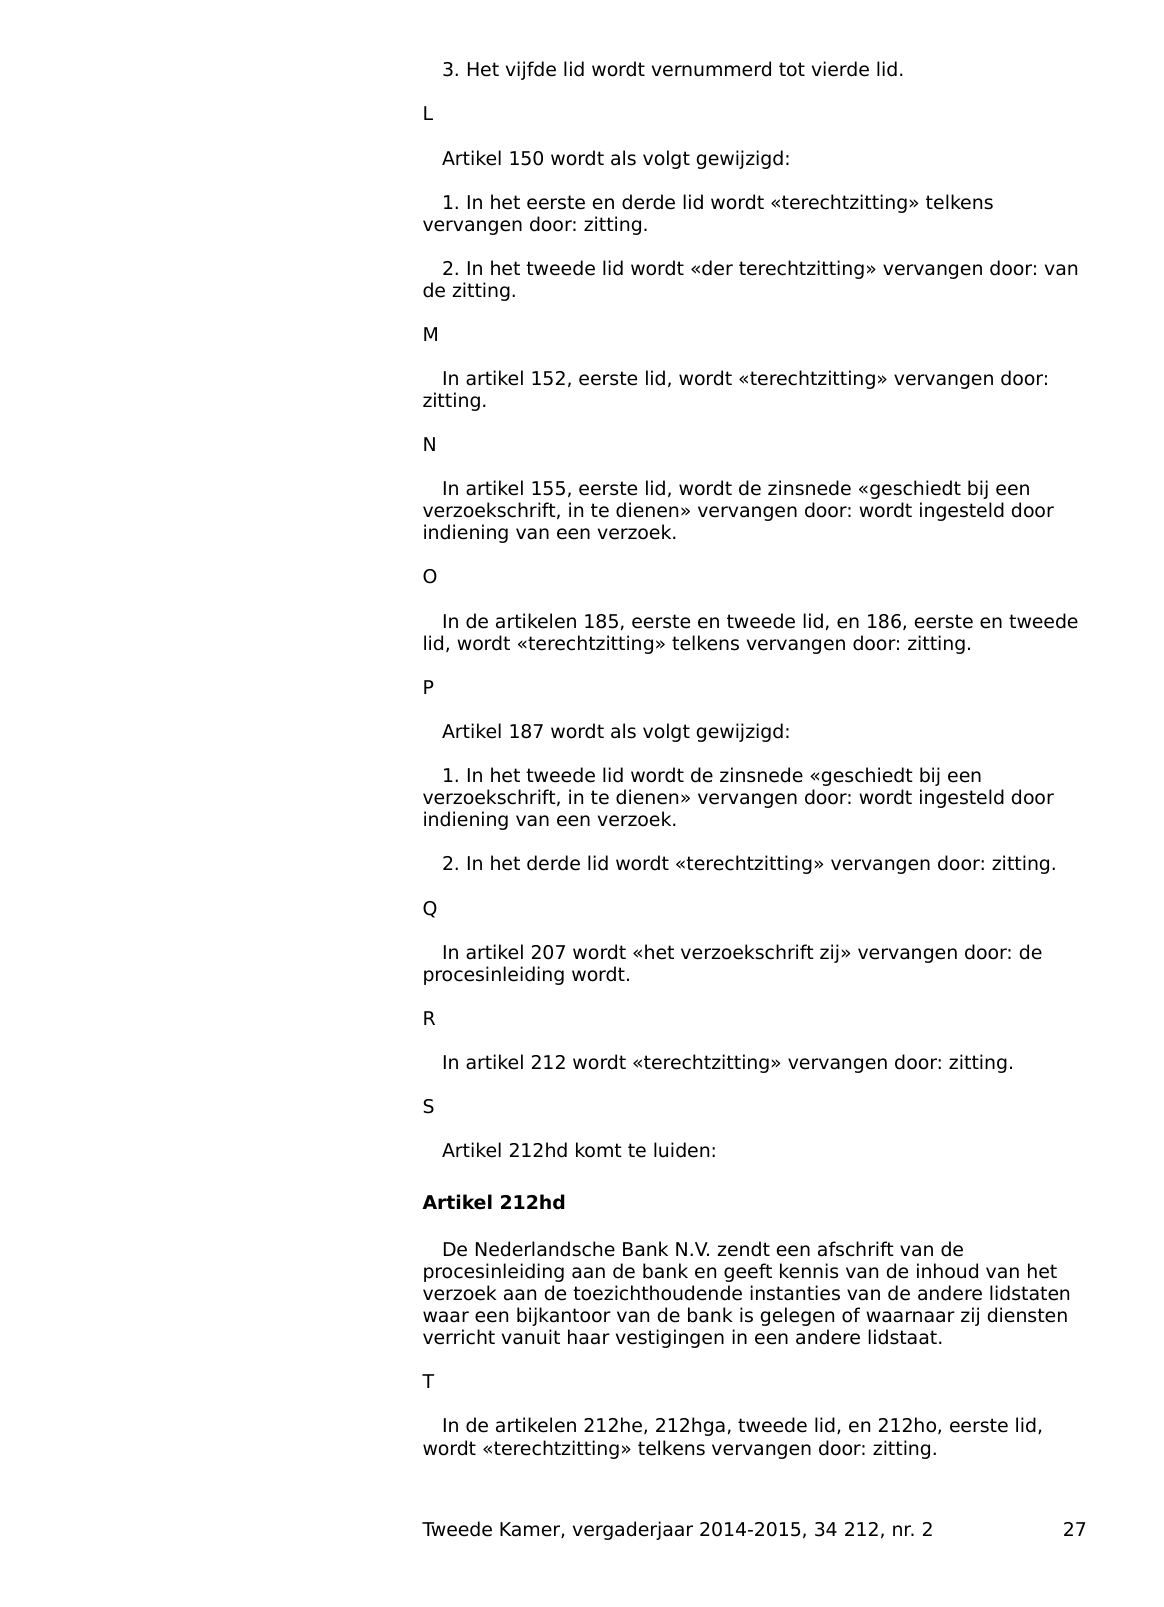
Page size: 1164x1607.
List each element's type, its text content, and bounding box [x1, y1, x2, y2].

text 1. In het tweede lid wordt de zinsnede «geschiedt bij een verzoekschrift, in te dienen» vervangen door: wordt ingesteld door indiening van een verzoek. [422, 765, 1087, 831]
text In artikel 212 wordt «terechtzitting» vervangen door: zitting. [422, 1052, 1087, 1074]
text M [422, 324, 1087, 346]
subtitle Artikel 212hd [422, 1192, 1087, 1214]
text Artikel 187 wordt als volgt gewijzigd: [422, 721, 1087, 743]
text 2. In het tweede lid wordt «der terechtzitting» vervangen door: van de zitting. [422, 258, 1087, 302]
text O [422, 566, 1087, 588]
text 1. In het eerste en derde lid wordt «terechtzitting» telkens vervangen door: zitting. [422, 192, 1087, 236]
text In artikel 207 wordt «het verzoekschrift zij» vervangen door: de procesinleiding wordt. [422, 942, 1087, 986]
text In artikel 152, eerste lid, wordt «terechtzitting» vervangen door: zitting. [422, 368, 1087, 412]
text T [422, 1371, 1087, 1393]
text S [422, 1096, 1087, 1118]
text In de artikelen 185, eerste en tweede lid, en 186, eerste en tweede lid, wordt «terechtzitting» telkens vervangen door: zitting. [422, 611, 1087, 654]
text P [422, 677, 1087, 699]
text De Nederlandsche Bank N.V. zendt een afschrift van de procesinleiding aan de bank en geeft kennis van de inhoud van het verzoek aan de toezichthoudende instanties van de andere lidstaten waar een bijkantoor van de bank is gelegen of waarnaar zij diensten verricht vanuit haar vestigingen in een andere lidstaat. [422, 1239, 1087, 1349]
text N [422, 434, 1087, 456]
text Q [422, 897, 1087, 919]
text Artikel 212hd komt te luiden: [422, 1140, 1087, 1162]
text R [422, 1008, 1087, 1030]
text 2. In het derde lid wordt «terechtzitting» vervangen door: zitting. [422, 853, 1087, 875]
text In de artikelen 212he, 212hga, tweede lid, en 212ho, eerste lid, wordt «terechtzitting» telkens vervangen door: zitting. [422, 1415, 1087, 1459]
text 3. Het vijfde lid wordt vernummerd tot vierde lid. [422, 59, 1087, 81]
text L [422, 103, 1087, 125]
text Artikel 150 wordt als volgt gewijzigd: [422, 147, 1087, 169]
text In artikel 155, eerste lid, wordt de zinsnede «geschiedt bij een verzoekschrift, in te dienen» vervangen door: wordt ingesteld door indiening van een verzoek. [422, 478, 1087, 544]
